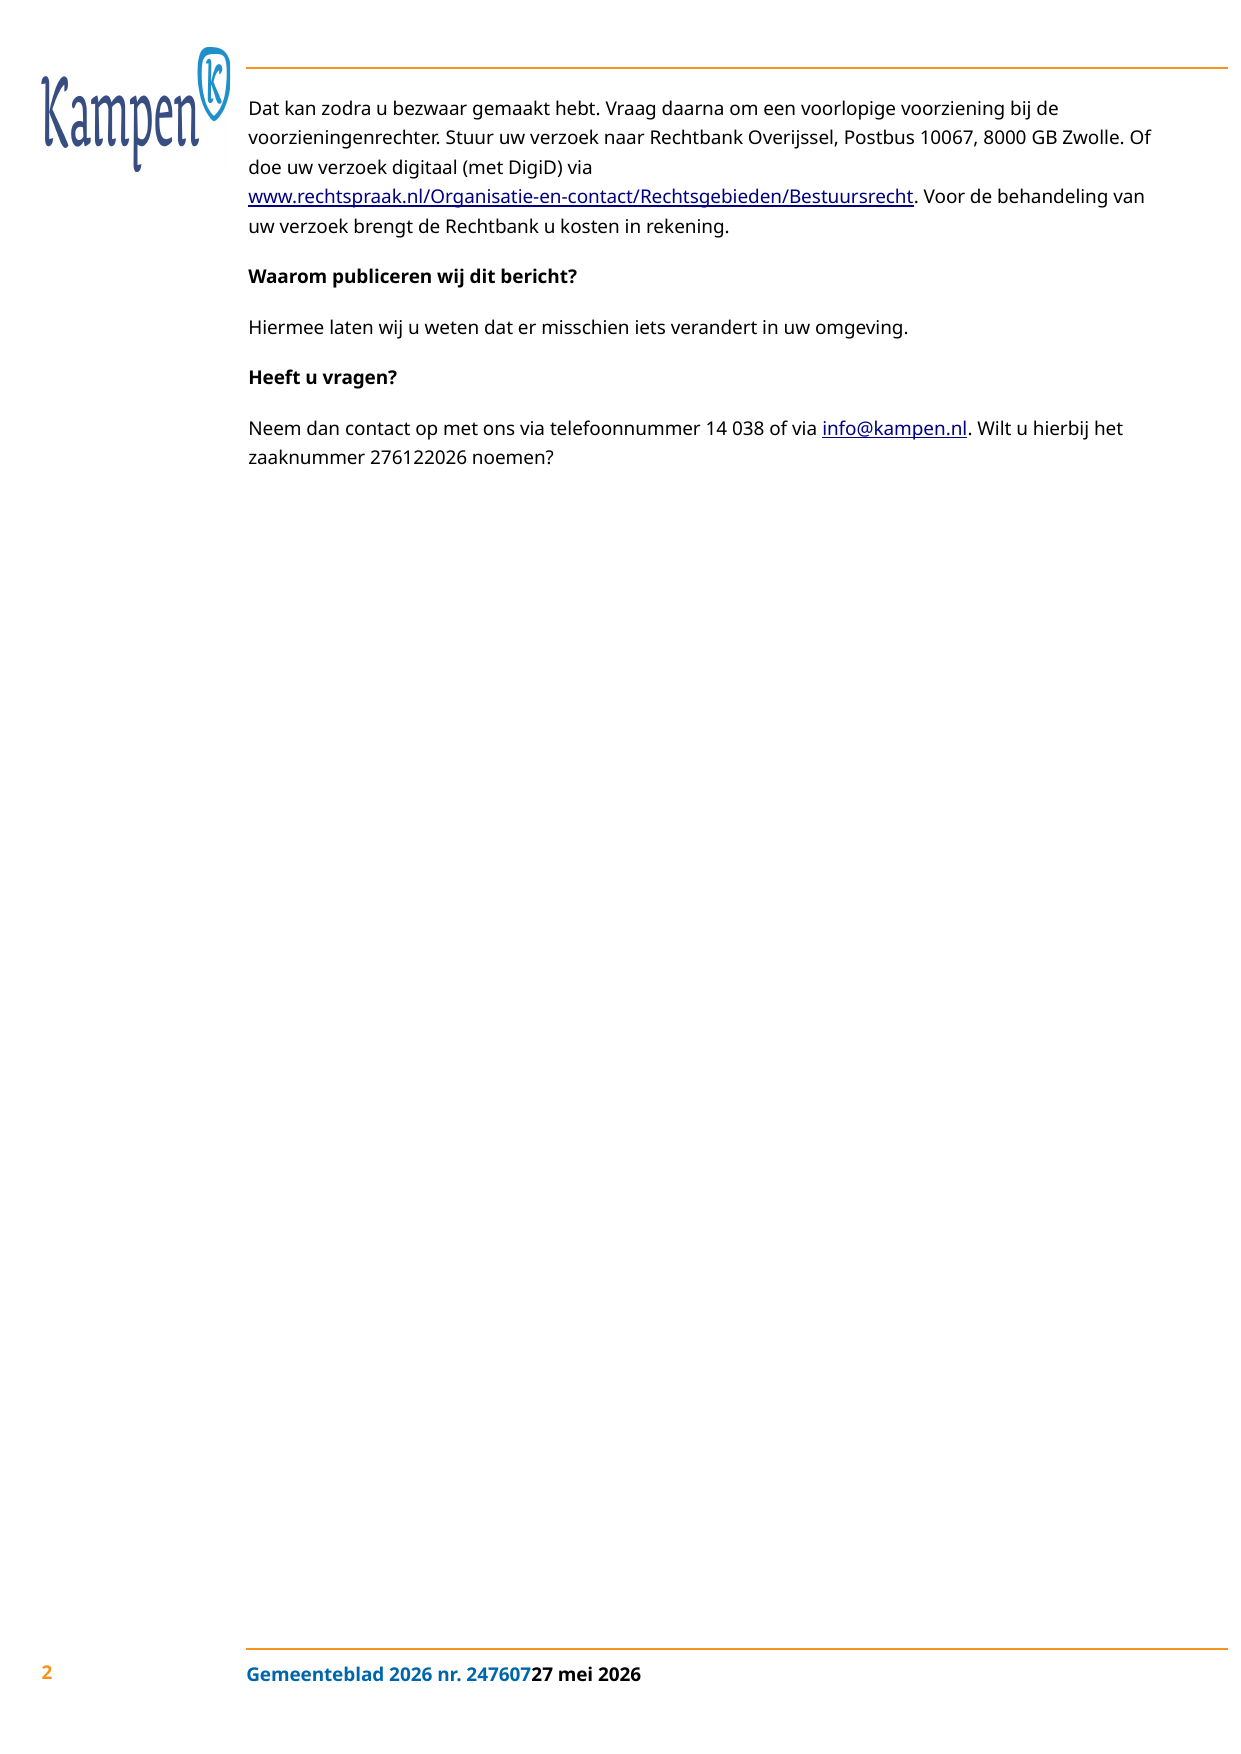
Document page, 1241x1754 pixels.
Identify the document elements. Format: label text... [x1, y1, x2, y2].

text Waarom publiceren wij dit bericht? [248, 263, 1152, 289]
picture [41, 47, 231, 172]
text Heeft u vragen? [248, 364, 1152, 390]
text Dat kan zodra u bezwaar gemaakt hebt. Vraag daarna om een voorlopige voorziening bij de voorzieningenrechter. Stuur uw verzoek naar Rechtbank Overijssel, Postbus 10067, 8000 GB Zwolle. Of doe uw verzoek digitaal (met DigiD) via www.rechtspraak.nl/Organisatie-en-contact/Rechtsgebieden/Bestuursrecht. Voor de behandeling van uw verzoek brengt de Rechtbank u kosten in rekening. [248, 95, 1152, 239]
text Hiermee laten wij u weten dat er misschien iets verandert in uw omgeving. [248, 314, 1152, 340]
text Neem dan contact op met ons via telefoonnummer 14 038 of via info@kampen.nl. Wilt u hierbij het zaaknummer 276122026 noemen? [248, 415, 1152, 470]
